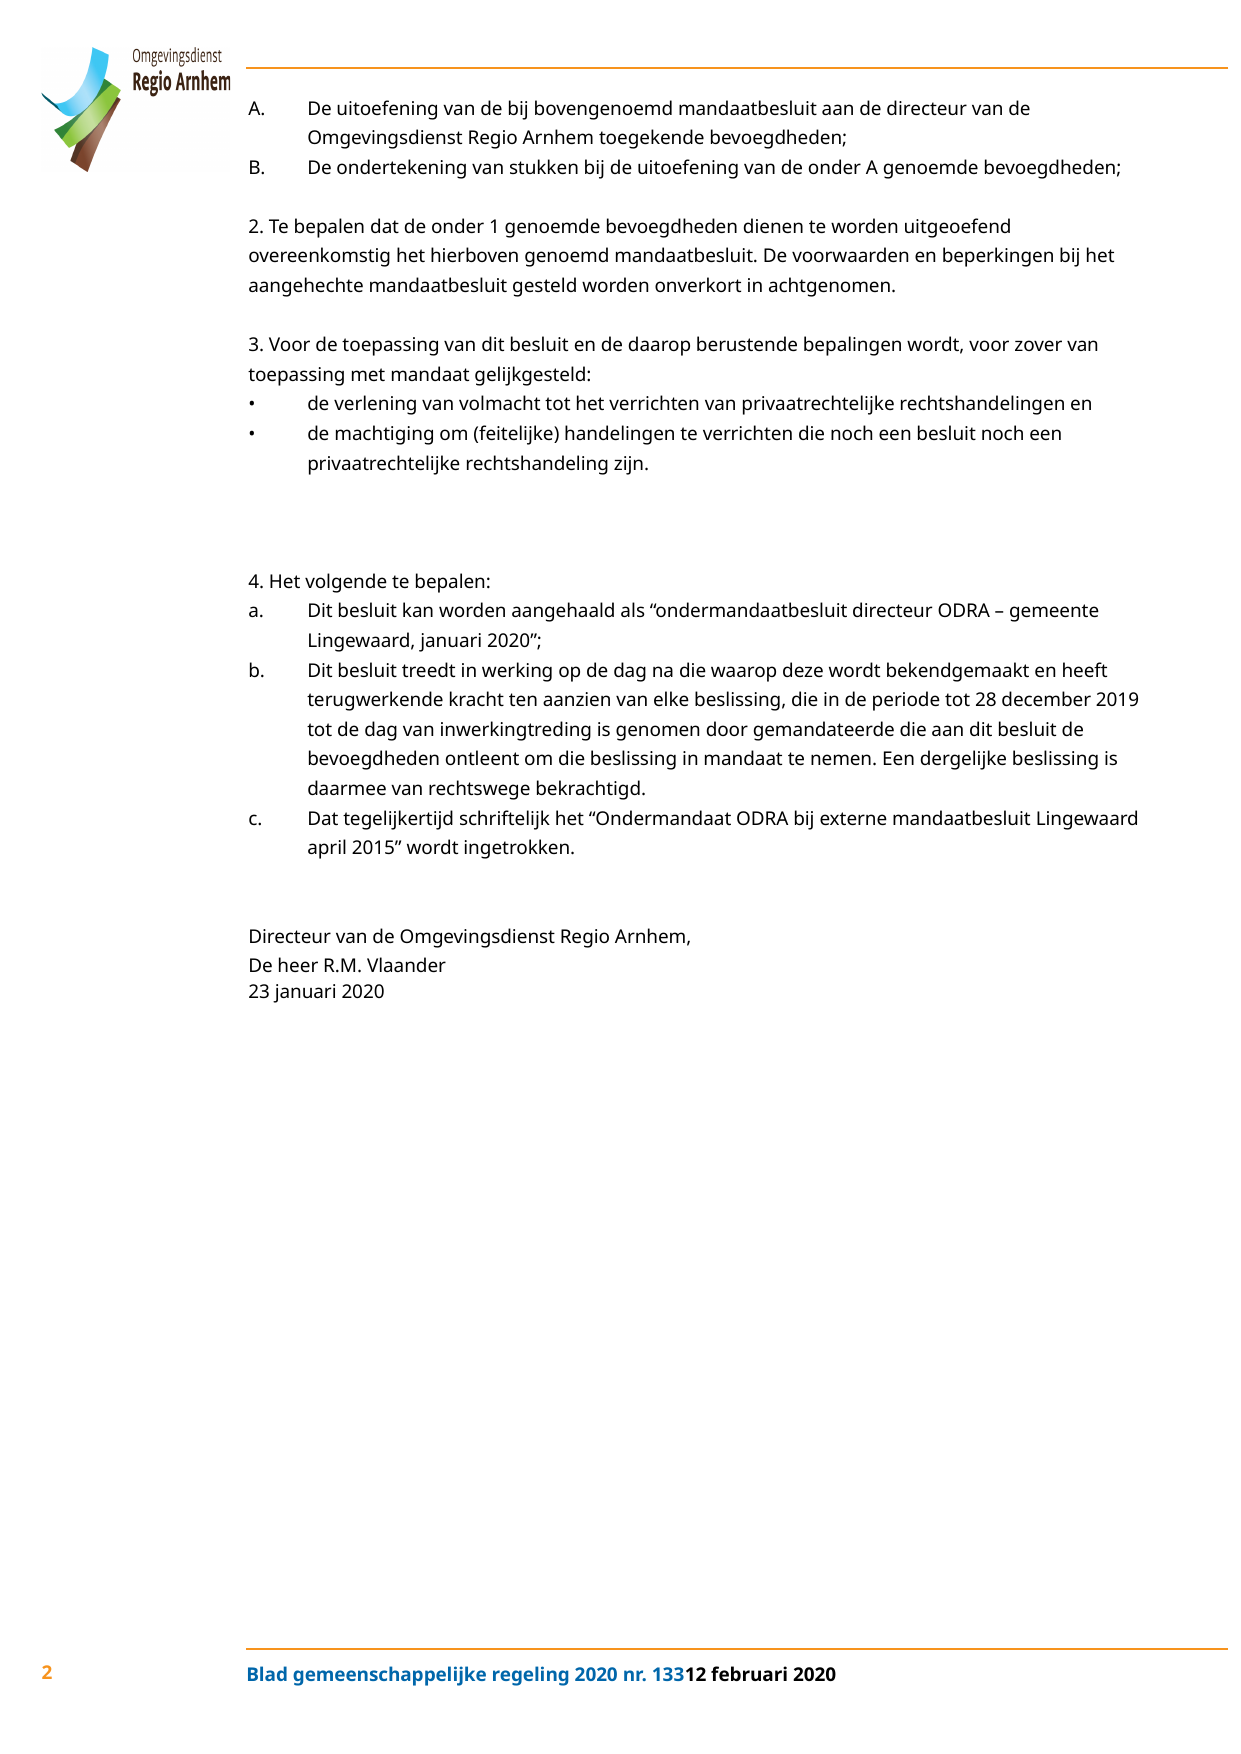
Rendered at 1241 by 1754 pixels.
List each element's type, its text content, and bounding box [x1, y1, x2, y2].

text 4. Het volgende te bepalen: [248, 568, 1152, 594]
list Dit besluit treedt in werking op de dag na die waarop deze wordt bekendgemaakt en heeft terugwerkende kracht ten aanzien van elke beslissing, die in de periode tot 28 december 2019 tot de dag van inwerkingtreding is genomen door gemandateerde die aan dit besluit de bevoegdheden ontleent om die beslissing in mandaat te nemen. Een dergelijke beslissing is daarmee van rechtswege bekrachtigd. [248, 657, 1152, 801]
list de machtiging om (feitelijke) handelingen te verrichten die noch een besluit noch een privaatrechtelijke rechtshandeling zijn. [248, 420, 1152, 476]
text 2. Te bepalen dat de onder 1 genoemde bevoegdheden dienen te worden uitgeoefend overeenkomstig het hierboven genoemd mandaatbesluit. De voorwaarden en beperkingen bij het aangehechte mandaatbesluit gesteld worden onverkort in achtgenomen. [248, 213, 1152, 298]
text De heer R.M. Vlaander [248, 953, 1152, 978]
text Directeur van de Omgevingsdienst Regio Arnhem, [248, 923, 1152, 949]
list de verlening van volmacht tot het verrichten van privaatrechtelijke rechtshandelingen en [248, 391, 1152, 416]
text 23 januari 2020 [248, 978, 1152, 1004]
list De ondertekening van stukken bij de uitoefening van de onder A genoemde bevoegdheden; [248, 154, 1152, 180]
list De uitoefening van de bij bovengenoemd mandaatbesluit aan de directeur van de Omgevingsdienst Regio Arnhem toegekende bevoegdheden; [248, 95, 1152, 150]
list Dat tegelijkertijd schriftelijk het “Ondermandaat ODRA bij externe mandaatbesluit Lingewaard april 2015” wordt ingetrokken. [248, 805, 1152, 860]
list Dit besluit kan worden aangehaald als “ondermandaatbesluit directeur ODRA – gemeente Lingewaard, januari 2020”; [248, 598, 1152, 653]
picture [41, 47, 231, 172]
text 3. Voor de toepassing van dit besluit en de daarop berustende bepalingen wordt, voor zover van toepassing met mandaat gelijkgesteld: [248, 331, 1152, 387]
